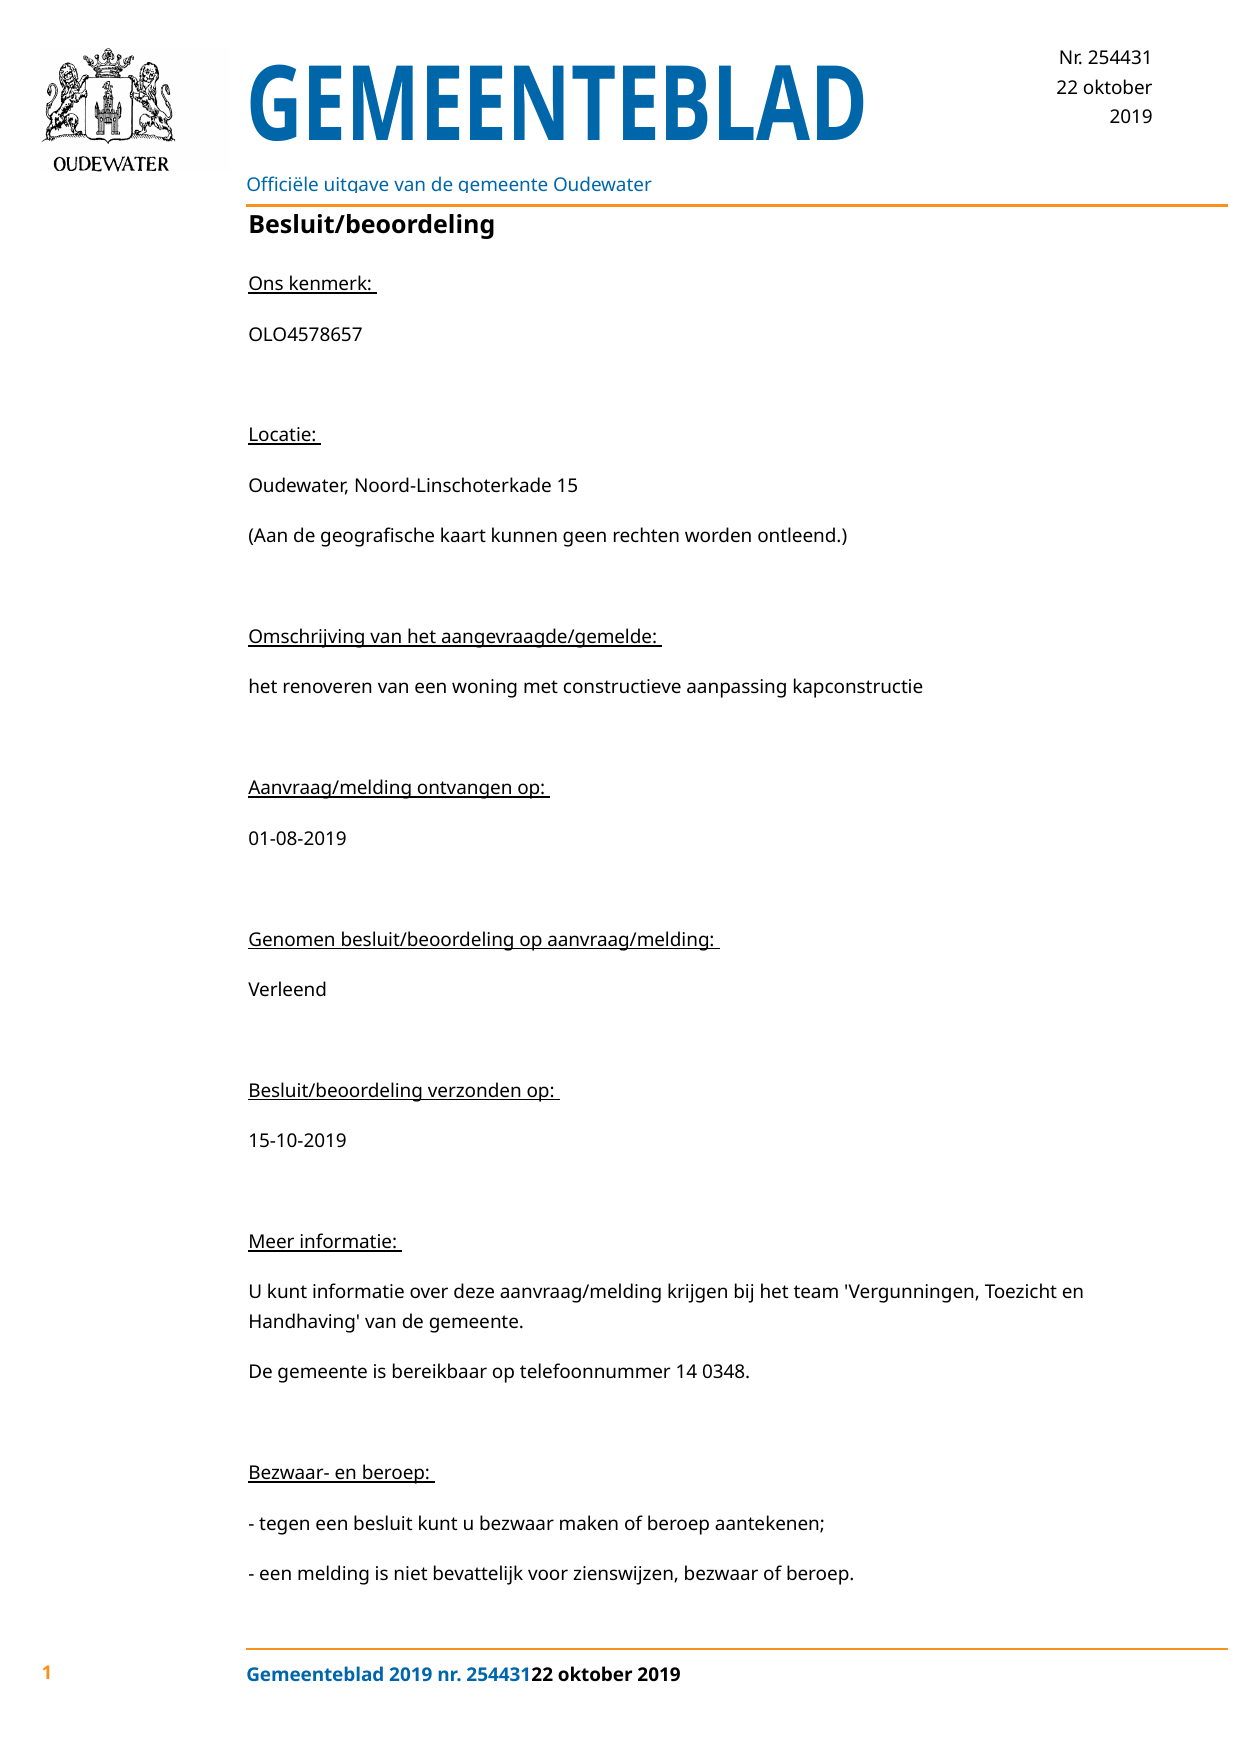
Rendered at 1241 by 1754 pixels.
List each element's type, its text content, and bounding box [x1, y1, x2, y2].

text Bezwaar- en beroep: [248, 1459, 1152, 1485]
picture [41, 47, 231, 172]
text (Aan de geografische kaart kunnen geen rechten worden ontleend.) [248, 522, 1152, 548]
text U kunt informatie over deze aanvraag/melding krijgen bij het team 'Vergunningen, Toezicht en Handhaving' van de gemeente. [248, 1279, 1152, 1334]
text Ons kenmerk: [248, 270, 1152, 296]
text Besluit/beoordeling verzonden op: [248, 1077, 1152, 1103]
text 01-08-2019 [248, 825, 1152, 851]
text Omschrijving van het aangevraagde/gemelde: [248, 623, 1152, 649]
text het renoveren van een woning met constructieve aanpassing kapconstructie [248, 674, 1152, 699]
text OLO4578657 [248, 321, 1152, 346]
text Verleend [248, 976, 1152, 1002]
text Genomen besluit/beoordeling op aanvraag/melding: [248, 926, 1152, 951]
text Oudewater, Noord-Linschoterkade 15 [248, 472, 1152, 498]
text 15-10-2019 [248, 1127, 1152, 1153]
text Besluit/beoordeling [248, 207, 1152, 241]
text - tegen een besluit kunt u bezwaar maken of beroep aantekenen; [248, 1510, 1152, 1536]
text Locatie: [248, 422, 1152, 447]
text Aanvraag/melding ontvangen op: [248, 774, 1152, 800]
text Meer informatie: [248, 1228, 1152, 1254]
text De gemeente is bereikbaar op telefoonnummer 14 0348. [248, 1359, 1152, 1384]
text - een melding is niet bevattelijk voor zienswijzen, bezwaar of beroep. [248, 1560, 1152, 1586]
